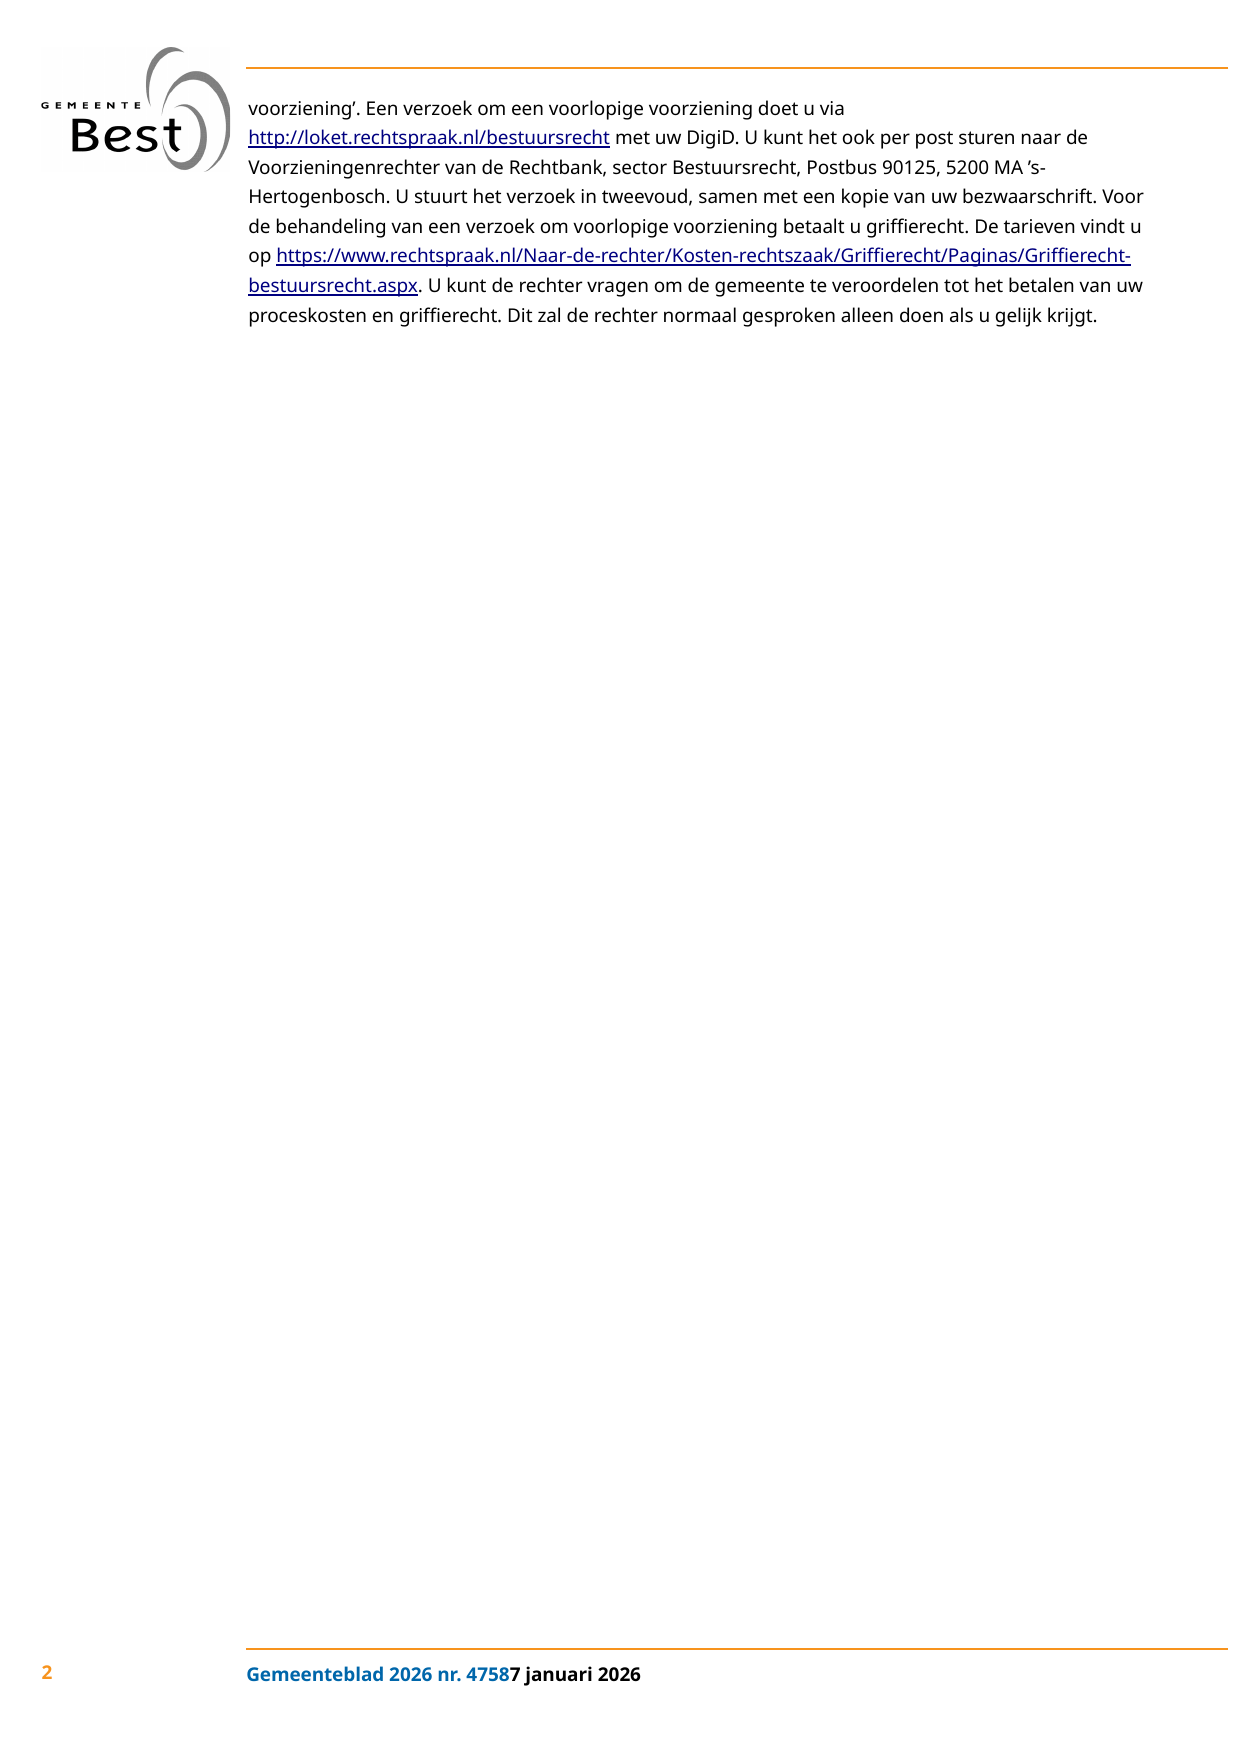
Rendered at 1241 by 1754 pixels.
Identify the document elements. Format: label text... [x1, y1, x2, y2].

picture [41, 47, 231, 172]
text voorziening’. Een verzoek om een voorlopige voorziening doet u via http://loket.rechtspraak.nl/bestuursrecht met uw DigiD. U kunt het ook per post sturen naar de Voorzieningenrechter van de Rechtbank, sector Bestuursrecht, Postbus 90125, 5200 MA ’s-Hertogenbosch. U stuurt het verzoek in tweevoud, samen met een kopie van uw bezwaarschrift. Voor de behandeling van een verzoek om voorlopige voorziening betaalt u griffierecht. De tarieven vindt u op https://www.rechtspraak.nl/Naar-de-rechter/Kosten-rechtszaak/Griffierecht/Paginas/Griffierecht-bestuursrecht.aspx. U kunt de rechter vragen om de gemeente te veroordelen tot het betalen van uw proceskosten en griffierecht. Dit zal de rechter normaal gesproken alleen doen als u gelijk krijgt. [248, 95, 1152, 328]
